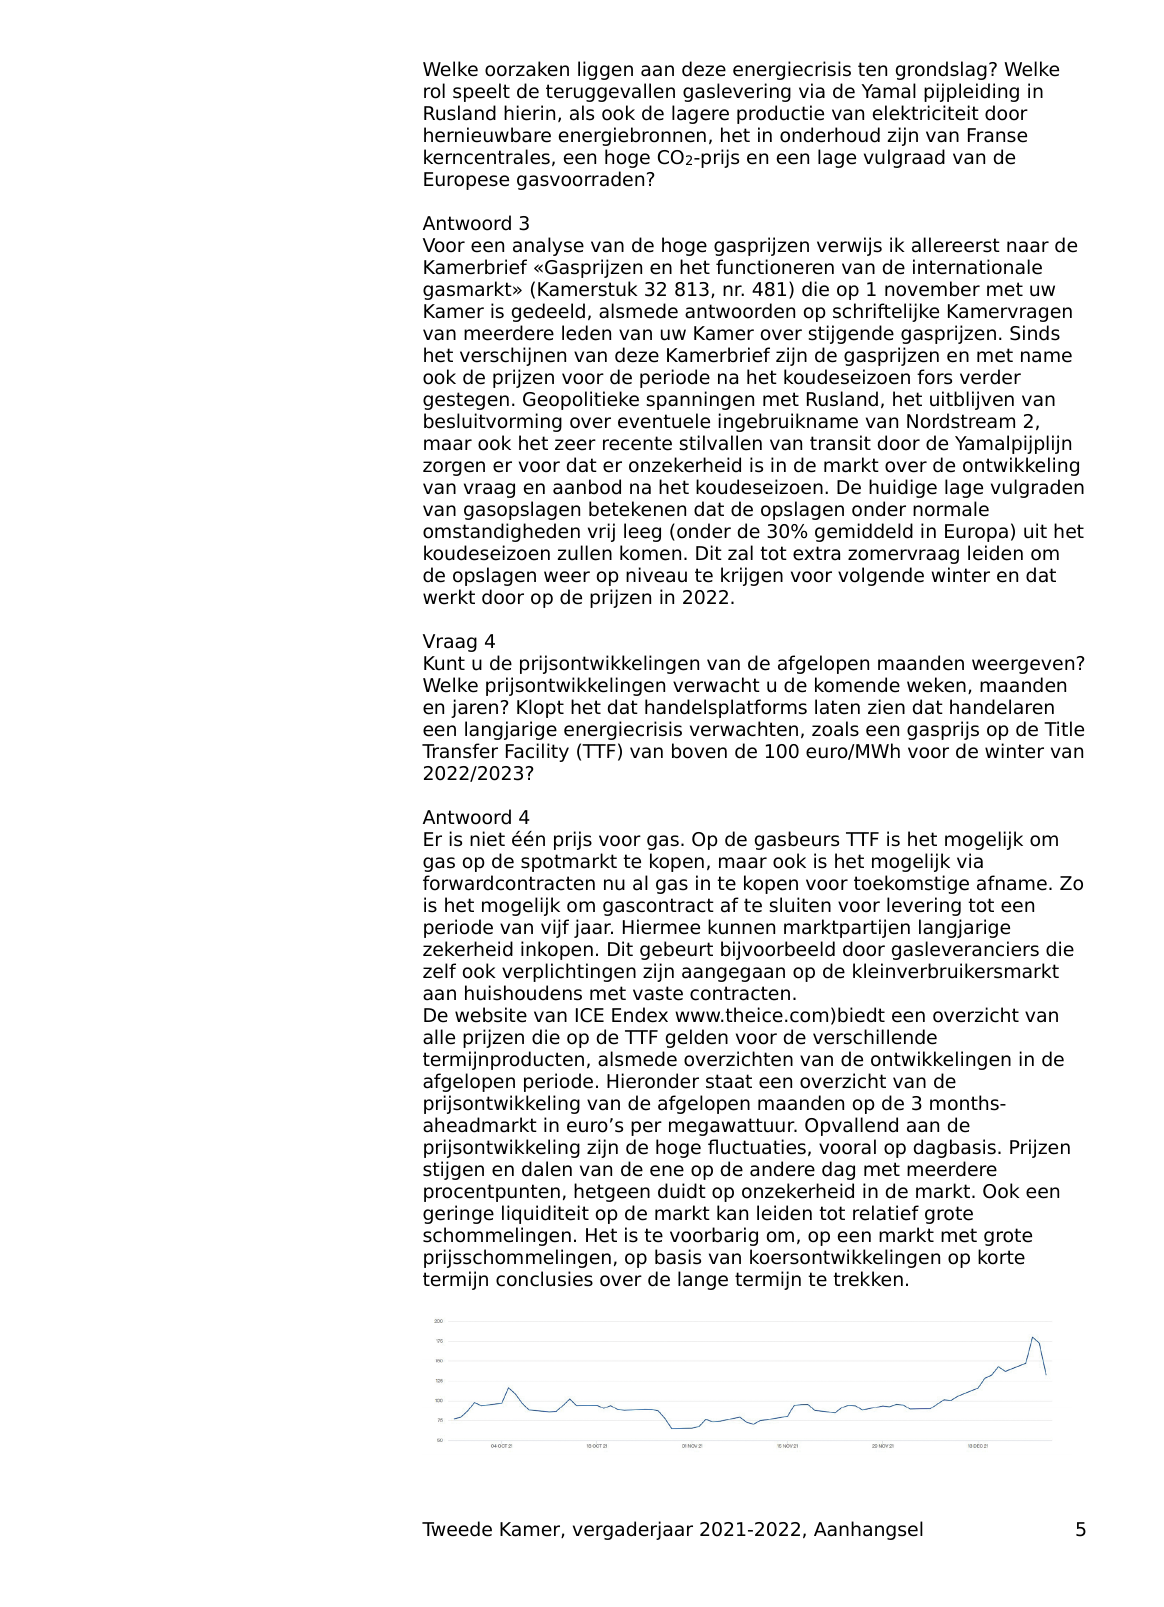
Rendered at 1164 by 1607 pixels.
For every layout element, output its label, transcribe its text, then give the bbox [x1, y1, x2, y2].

text Er is niet één prijs voor gas. Op de gasbeurs TTF is het mogelijk om gas op de spotmarkt te kopen, maar ook is het mogelijk via forwardcontracten nu al gas in te kopen voor toekomstige afname. Zo is het mogelijk om gascontract af te sluiten voor levering tot een periode van vijf jaar. Hiermee kunnen marktpartijen langjarige zekerheid inkopen. Dit gebeurt bijvoorbeeld door gasleveranciers die zelf ook verplichtingen zijn aangegaan op de kleinverbruikersmarkt aan huishoudens met vaste contracten. [422, 829, 1087, 1005]
text Voor een analyse van de hoge gasprijzen verwijs ik allereerst naar de Kamerbrief «Gasprijzen en het functioneren van de internationale gasmarkt» (Kamerstuk 32 813, nr. 481) die op 1 november met uw Kamer is gedeeld, alsmede antwoorden op schriftelijke Kamervragen van meerdere leden van uw Kamer over stijgende gasprijzen. Sinds het verschijnen van deze Kamerbrief zijn de gasprijzen en met name ook de prijzen voor de periode na het koudeseizoen fors verder gestegen. Geopolitieke spanningen met Rusland, het uitblijven van besluitvorming over eventuele ingebruikname van Nordstream 2, maar ook het zeer recente stilvallen van transit door de Yamalpijplijn zorgen er voor dat er onzekerheid is in de markt over de ontwikkeling van vraag en aanbod na het koudeseizoen. De huidige lage vulgraden van gasopslagen betekenen dat de opslagen onder normale omstandigheden vrij leeg (onder de 30% gemiddeld in Europa) uit het koudeseizoen zullen komen. Dit zal tot extra zomervraag leiden om de opslagen weer op niveau te krijgen voor volgende winter en dat werkt door op de prijzen in 2022. [422, 235, 1087, 609]
text Welke oorzaken liggen aan deze energiecrisis ten grondslag? Welke rol speelt de teruggevallen gaslevering via de Yamal pijpleiding in Rusland hierin, als ook de lagere productie van elektriciteit door hernieuwbare energiebronnen, het in onderhoud zijn van Franse kerncentrales, een hoge CO2-prijs en een lage vulgraad van de Europese gasvoorraden? [422, 59, 1087, 191]
text De website van ICE Endex www.theice.com)biedt een overzicht van alle prijzen die op de TTF gelden voor de verschillende termijnproducten, alsmede overzichten van de ontwikkelingen in de afgelopen periode. Hieronder staat een overzicht van de prijsontwikkeling van de afgelopen maanden op de 3 months-aheadmarkt in euro’s per megawattuur. Opvallend aan de prijsontwikkeling zijn de hoge fluctuaties, vooral op dagbasis. Prijzen stijgen en dalen van de ene op de andere dag met meerdere procentpunten, hetgeen duidt op onzekerheid in de markt. Ook een geringe liquiditeit op de markt kan leiden tot relatief grote schommelingen. Het is te voorbarig om, op een markt met grote prijsschommelingen, op basis van koersontwikkelingen op korte termijn conclusies over de lange termijn te trekken. [422, 1005, 1087, 1291]
text Vraag 4 [422, 631, 1087, 653]
text Kunt u de prijsontwikkelingen van de afgelopen maanden weergeven? Welke prijsontwikkelingen verwacht u de komende weken, maanden en jaren? Klopt het dat handelsplatforms laten zien dat handelaren een langjarige energiecrisis verwachten, zoals een gasprijs op de Title Transfer Facility (TTF) van boven de 100 euro/MWh voor de winter van 2022/2023? [422, 653, 1087, 785]
text Antwoord 3 [422, 213, 1087, 235]
text Antwoord 4 [422, 807, 1087, 829]
picture [422, 1312, 1072, 1455]
